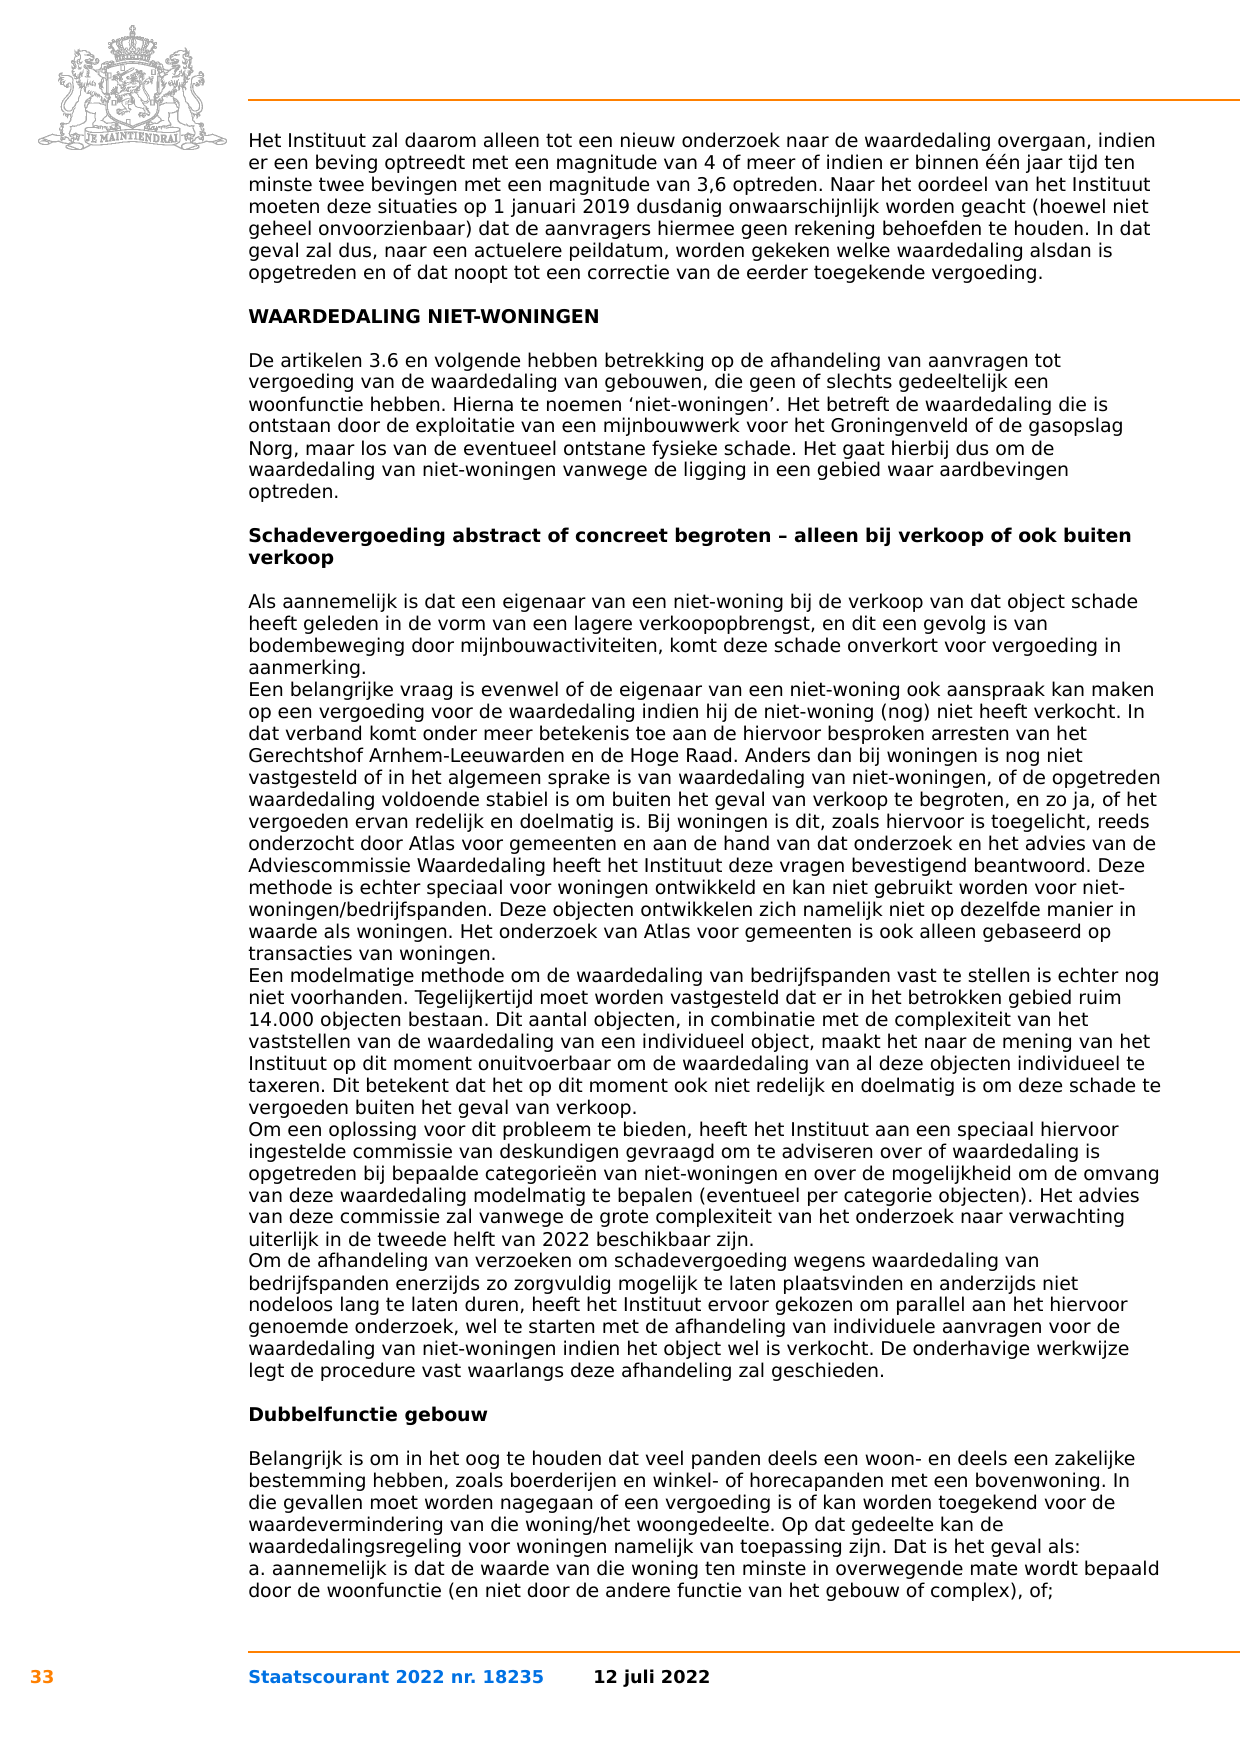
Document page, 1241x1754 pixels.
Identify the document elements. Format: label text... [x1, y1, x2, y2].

text Een modelmatige methode om de waardedaling van bedrijfspanden vast te stellen is echter nog niet voorhanden. Tegelijkertijd moet worden vastgesteld dat er in het betrokken gebied ruim 14.000 objecten bestaan. Dit aantal objecten, in combinatie met de complexiteit van het vaststellen van de waardedaling van een individueel object, maakt het naar de mening van het Instituut op dit moment onuitvoerbaar om de waardedaling van al deze objecten individueel te taxeren. Dit betekent dat het op dit moment ook niet redelijk en doelmatig is om deze schade te vergoeden buiten het geval van verkoop. [248, 965, 1163, 1118]
text Het Instituut zal daarom alleen tot een nieuw onderzoek naar de waardedaling overgaan, indien er een beving optreedt met een magnitude van 4 of meer of indien er binnen één jaar tijd ten minste twee bevingen met een magnitude van 3,6 optreden. Naar het oordeel van het Instituut moeten deze situaties op 1 januari 2019 dusdanig onwaarschijnlijk worden geacht (hoewel niet geheel onvoorzienbaar) dat de aanvragers hiermee geen rekening behoefden te houden. In dat geval zal dus, naar een actuelere peildatum, worden gekeken welke waardedaling alsdan is opgetreden en of dat noopt tot een correctie van de eerder toegekende vergoeding. [248, 130, 1163, 284]
picture [38, 25, 227, 150]
text Belangrijk is om in het oog te houden dat veel panden deels een woon- en deels een zakelijke bestemming hebben, zoals boerderijen en winkel- of horecapanden met een bovenwoning. In die gevallen moet worden nagegaan of een vergoeding is of kan worden toegekend voor de waardevermindering van die woning/het woongedeelte. Op dat gedeelte kan de waardedalingsregeling voor woningen namelijk van toepassing zijn. Dat is het geval als: [248, 1448, 1163, 1558]
text De artikelen 3.6 en volgende hebben betrekking op de afhandeling van aanvragen tot vergoeding van de waardedaling van gebouwen, die geen of slechts gedeeltelijk een woonfunctie hebben. Hierna te noemen ‘niet-woningen’. Het betreft de waardedaling die is ontstaan door de exploitatie van een mijnbouwwerk voor het Groningenveld of de gasopslag Norg, maar los van de eventueel ontstane fysieke schade. Het gaat hierbij dus om de waardedaling van niet-woningen vanwege de ligging in een gebied waar aardbevingen optreden. [248, 349, 1163, 503]
text Als aannemelijk is dat een eigenaar van een niet-woning bij de verkoop van dat object schade heeft geleden in de vorm van een lagere verkoopopbrengst, en dit een gevolg is van bodembeweging door mijnbouwactiviteiten, komt deze schade onverkort voor vergoeding in aanmerking. [248, 591, 1163, 679]
text Om een oplossing voor dit probleem te bieden, heeft het Instituut aan een speciaal hiervoor ingestelde commissie van deskundigen gevraagd om te adviseren over of waardedaling is opgetreden bij bepaalde categorieën van niet-woningen en over de mogelijkheid om de omvang van deze waardedaling modelmatig te bepalen (eventueel per categorie objecten). Het advies van deze commissie zal vanwege de grote complexiteit van het onderzoek naar verwachting uiterlijk in de tweede helft van 2022 beschikbaar zijn. [248, 1118, 1163, 1250]
text Om de afhandeling van verzoeken om schadevergoeding wegens waardedaling van bedrijfspanden enerzijds zo zorgvuldig mogelijk te laten plaatsvinden en anderzijds niet nodeloos lang te laten duren, heeft het Instituut ervoor gekozen om parallel aan het hiervoor genoemde onderzoek, wel te starten met de afhandeling van individuele aanvragen voor de waardedaling van niet-woningen indien het object wel is verkocht. De onderhavige werkwijze legt de procedure vast waarlangs deze afhandeling zal geschieden. [248, 1250, 1163, 1382]
text Een belangrijke vraag is evenwel of de eigenaar van een niet-woning ook aanspraak kan maken op een vergoeding voor de waardedaling indien hij de niet-woning (nog) niet heeft verkocht. In dat verband komt onder meer betekenis toe aan de hiervoor besproken arresten van het Gerechtshof Arnhem-Leeuwarden en de Hoge Raad. Anders dan bij woningen is nog niet vastgesteld of in het algemeen sprake is van waardedaling van niet-woningen, of de opgetreden waardedaling voldoende stabiel is om buiten het geval van verkoop te begroten, en zo ja, of het vergoeden ervan redelijk en doelmatig is. Bij woningen is dit, zoals hiervoor is toegelicht, reeds onderzocht door Atlas voor gemeenten en aan de hand van dat onderzoek en het advies van de Adviescommissie Waardedaling heeft het Instituut deze vragen bevestigend beantwoord. Deze methode is echter speciaal voor woningen ontwikkeld en kan niet gebruikt worden voor niet-woningen/bedrijfspanden. Deze objecten ontwikkelen zich namelijk niet op dezelfde manier in waarde als woningen. Het onderzoek van Atlas voor gemeenten is ook alleen gebaseerd op transacties van woningen. [248, 679, 1163, 965]
subtitle Schadevergoeding abstract of concreet begroten – alleen bij verkoop of ook buiten verkoop [248, 525, 1163, 569]
subtitle WAARDEDALING NIET-WONINGEN [248, 306, 1163, 328]
subtitle Dubbelfunctie gebouw [248, 1404, 1163, 1426]
text a. aannemelijk is dat de waarde van die woning ten minste in overwegende mate wordt bepaald door de woonfunctie (en niet door de andere functie van het gebouw of complex), of; [248, 1558, 1163, 1602]
